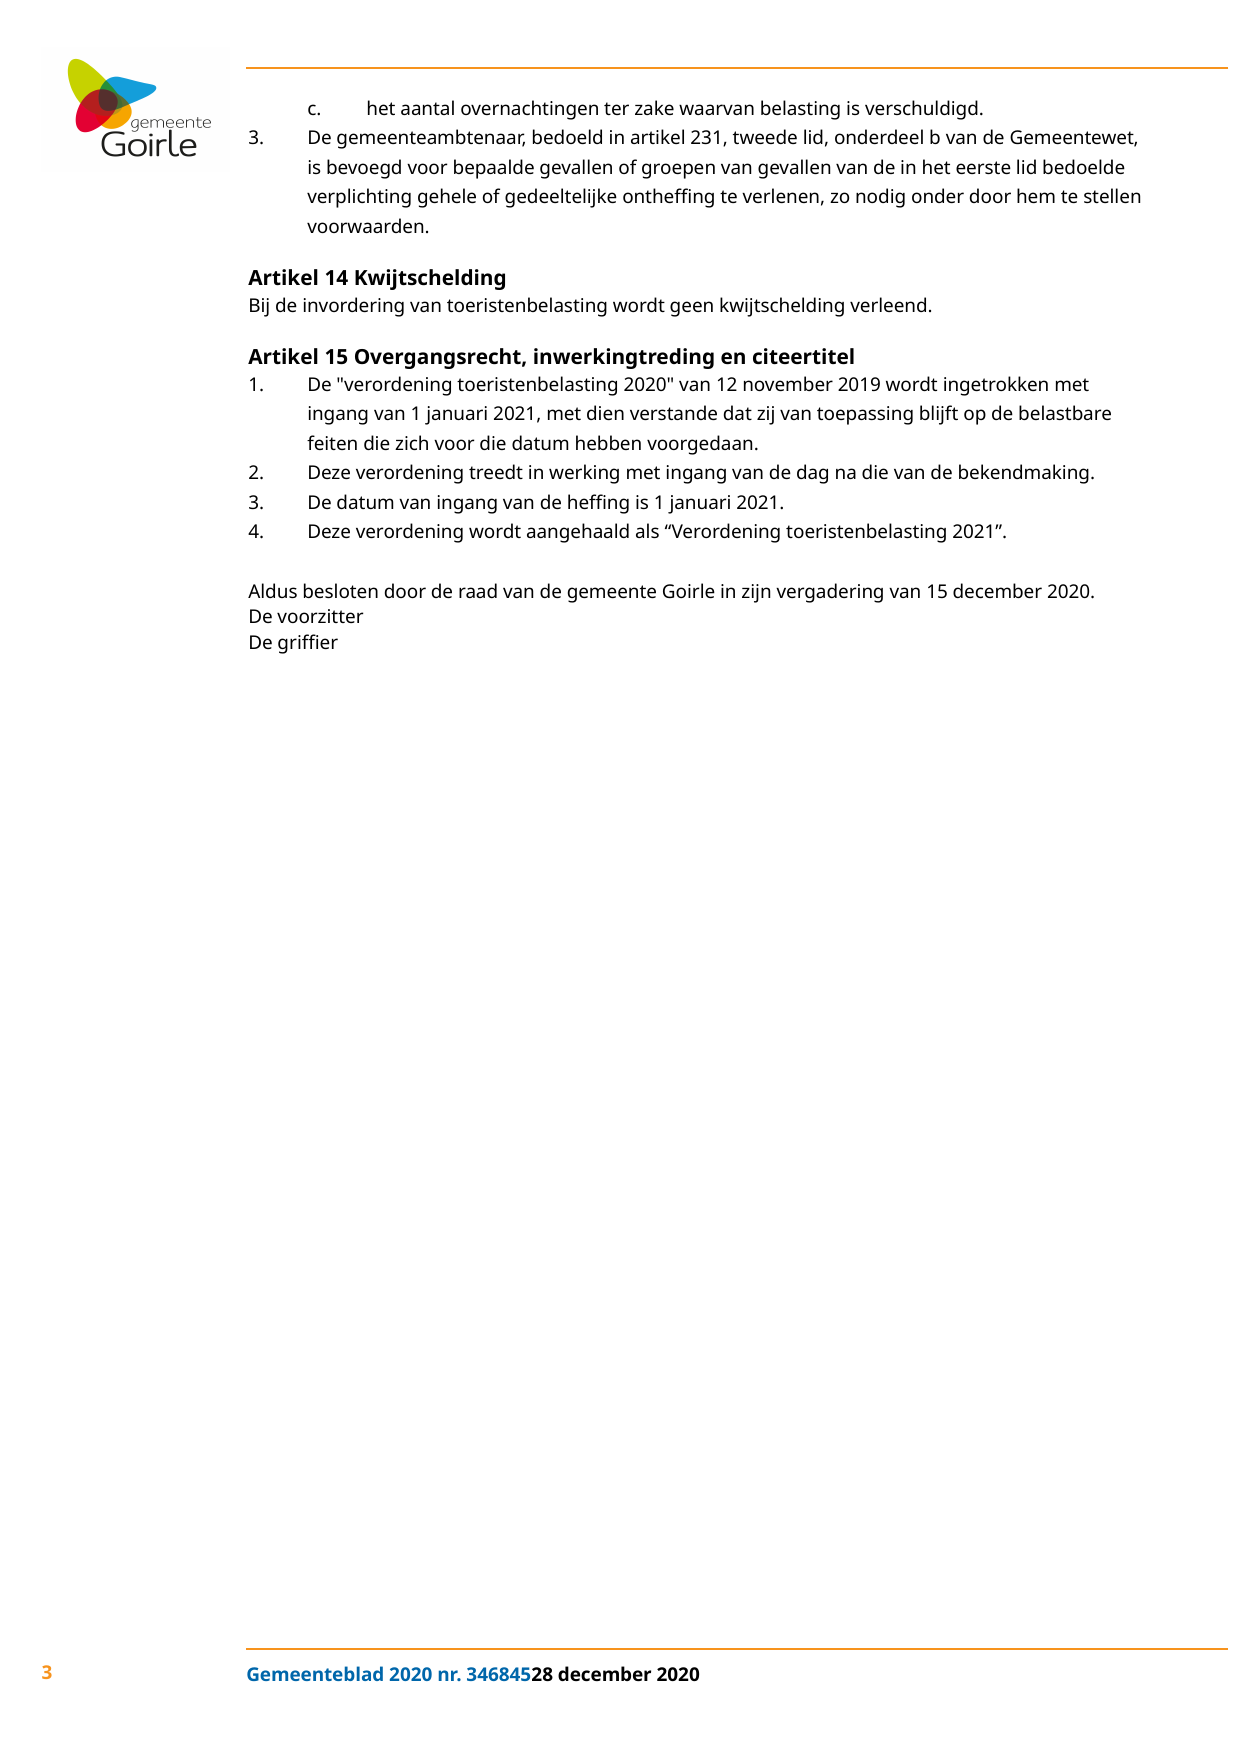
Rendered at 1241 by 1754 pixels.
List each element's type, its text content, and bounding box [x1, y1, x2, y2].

text De griffier [248, 629, 1152, 655]
list De "verordening toeristenbelasting 2020" van 12 november 2019 wordt ingetrokken met ingang van 1 januari 2021, met dien verstande dat zij van toepassing blijft op de belastbare feiten die zich voor die datum hebben voorgedaan. [248, 371, 1152, 456]
text Bij de invordering van toeristenbelasting wordt geen kwijtschelding verleend. [248, 292, 1152, 318]
list Deze verordening treedt in werking met ingang van de dag na die van de bekendmaking. [248, 459, 1152, 485]
text Aldus besloten door de raad van de gemeente Goirle in zijn vergadering van 15 december 2020. [248, 578, 1152, 604]
picture [41, 47, 231, 172]
text Artikel 15 Overgangsrecht, inwerkingtreding en citeertitel [248, 342, 1152, 371]
list De gemeenteambtenaar, bedoeld in artikel 231, tweede lid, onderdeel b van de Gemeentewet, is bevoegd voor bepaalde gevallen of groepen van gevallen van de in het eerste lid bedoelde verplichting gehele of gedeeltelijke ontheffing te verlenen, zo nodig onder door hem te stellen voorwaarden. [248, 124, 1152, 239]
list De datum van ingang van de heffing is 1 januari 2021. [248, 489, 1152, 515]
text Artikel 14 Kwijtschelding [248, 263, 1152, 292]
text De voorzitter [248, 604, 1152, 629]
list het aantal overnachtingen ter zake waarvan belasting is verschuldigd. [307, 95, 1152, 121]
list Deze verordening wordt aangehaald als “Verordening toeristenbelasting 2021”. [248, 519, 1152, 544]
